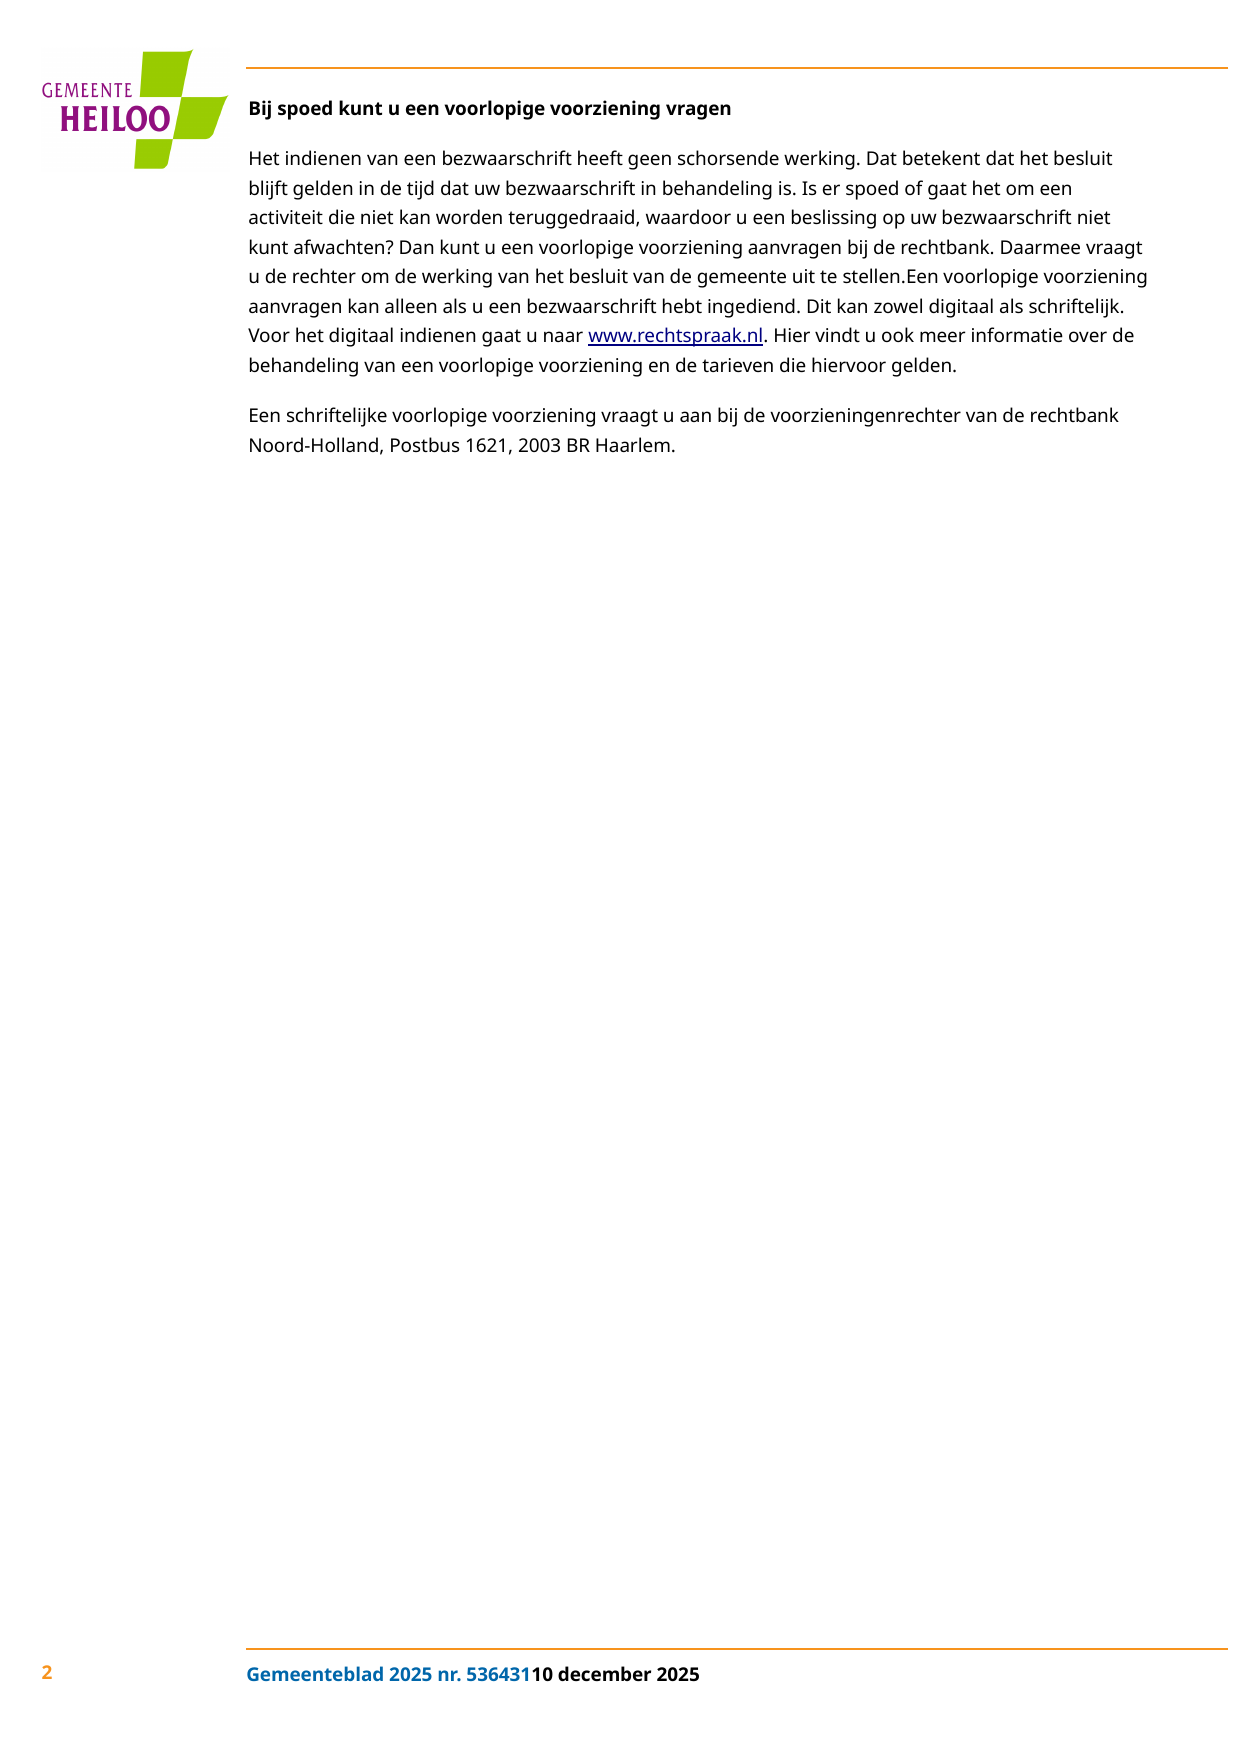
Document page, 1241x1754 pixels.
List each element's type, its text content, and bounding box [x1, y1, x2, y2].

picture [41, 47, 231, 172]
text Het indienen van een bezwaarschrift heeft geen schorsende werking. Dat betekent dat het besluit blijft gelden in de tijd dat uw bezwaarschrift in behandeling is. Is er spoed of gaat het om een activiteit die niet kan worden teruggedraaid, waardoor u een beslissing op uw bezwaarschrift niet kunt afwachten? Dan kunt u een voorlopige voorziening aanvragen bij de rechtbank. Daarmee vraagt u de rechter om de werking van het besluit van de gemeente uit te stellen.Een voorlopige voorziening aanvragen kan alleen als u een bezwaarschrift hebt ingediend. Dit kan zowel digitaal als schriftelijk. Voor het digitaal indienen gaat u naar www.rechtspraak.nl. Hier vindt u ook meer informatie over de behandeling van een voorlopige voorziening en de tarieven die hiervoor gelden. [248, 145, 1152, 378]
text Een schriftelijke voorlopige voorziening vraagt u aan bij de voorzieningenrechter van de rechtbank Noord-Holland, Postbus 1621, 2003 BR Haarlem. [248, 403, 1152, 458]
text Bij spoed kunt u een voorlopige voorziening vragen [248, 95, 1152, 121]
